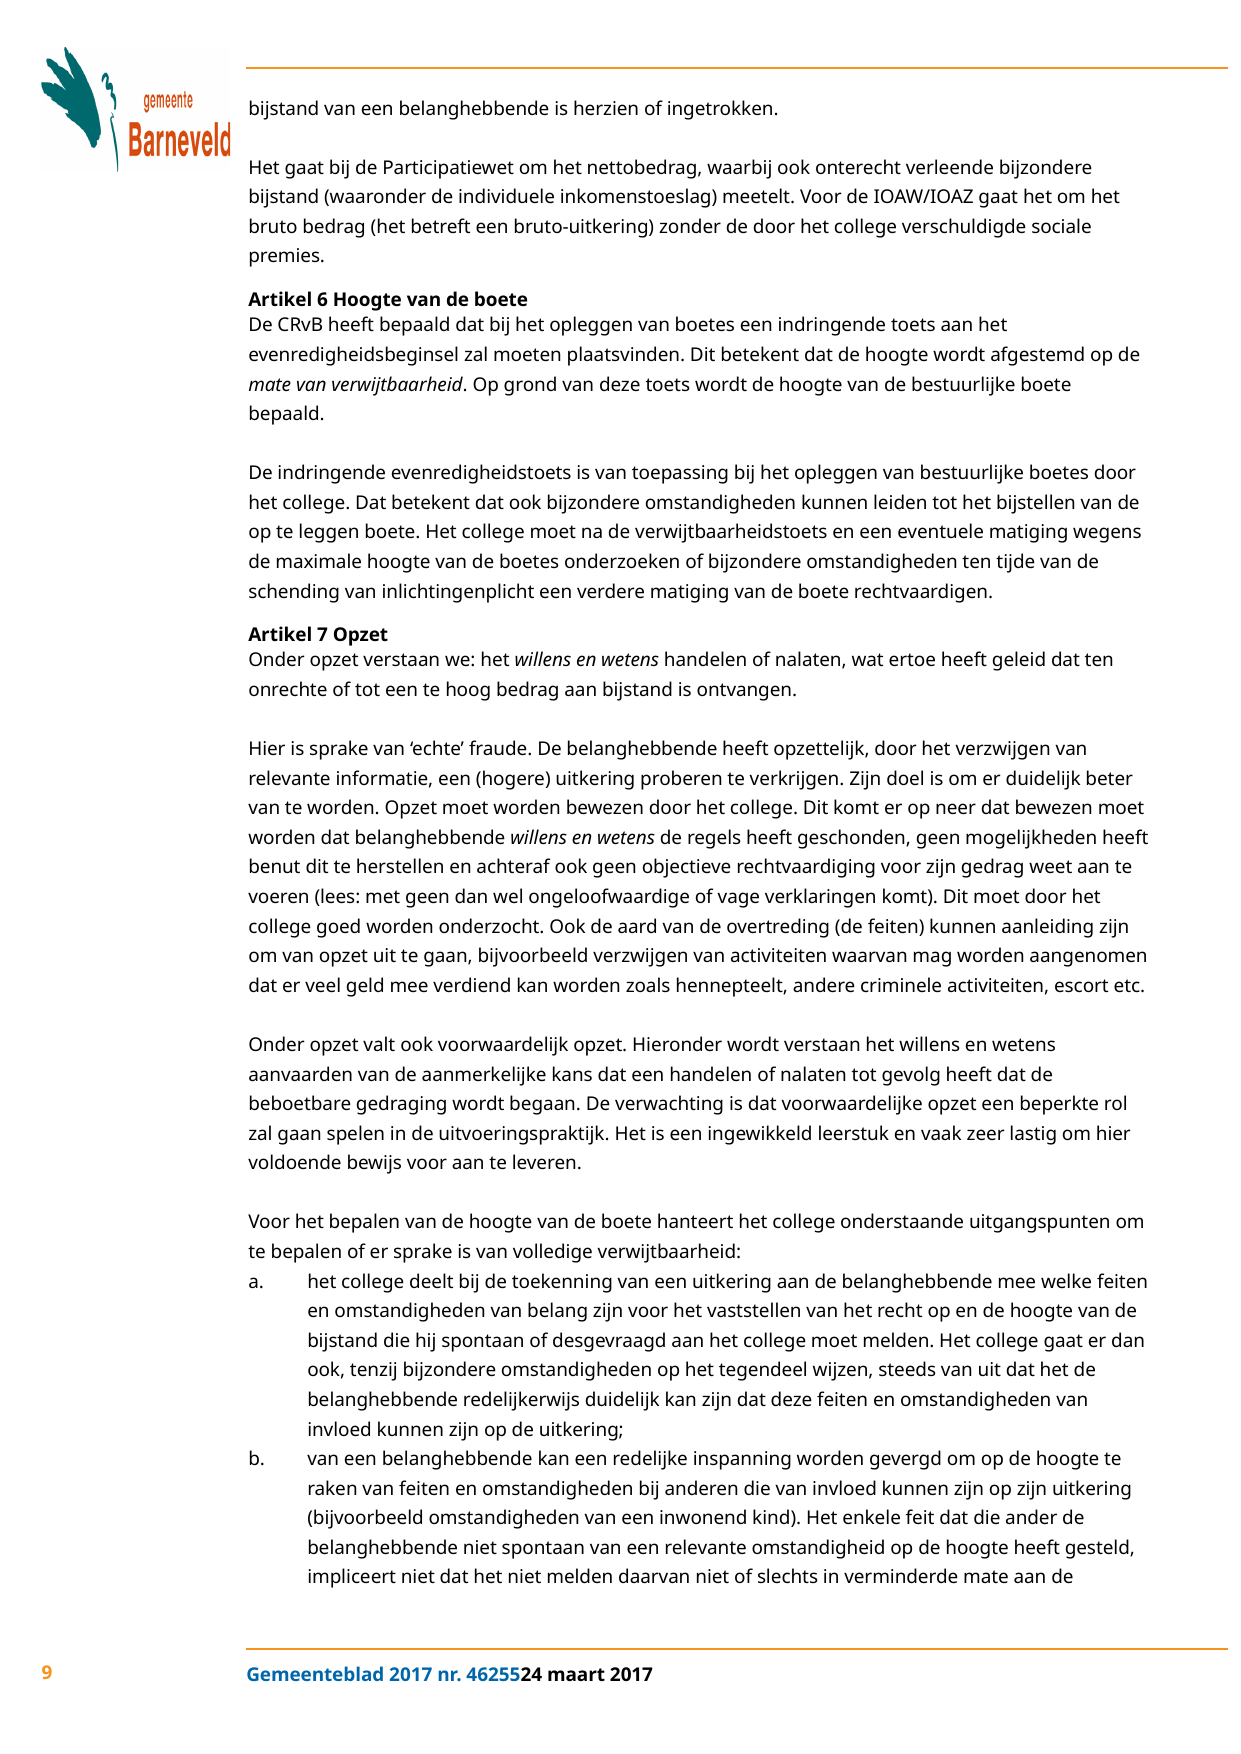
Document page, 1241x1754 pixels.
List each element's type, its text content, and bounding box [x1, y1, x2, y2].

text De indringende evenredigheidstoets is van toepassing bij het opleggen van bestuurlijke boetes door het college. Dat betekent dat ook bijzondere omstandigheden kunnen leiden tot het bijstellen van de op te leggen boete. Het college moet na de verwijtbaarheidstoets en een eventuele matiging wegens de maximale hoogte van de boetes onderzoeken of bijzondere omstandigheden ten tijde van de schending van inlichtingenplicht een verdere matiging van de boete rechtvaardigen. [248, 459, 1152, 603]
text De CRvB heeft bepaald dat bij het opleggen van boetes een indringende toets aan het evenredigheidsbeginsel zal moeten plaatsvinden. Dit betekent dat de hoogte wordt afgestemd op de mate van verwijtbaarheid. Op grond van deze toets wordt de hoogte van de bestuurlijke boete bepaald. [248, 312, 1152, 426]
text bijstand van een belanghebbende is herzien of ingetrokken. [248, 95, 1152, 121]
text Artikel 7 Opzet [248, 621, 1152, 647]
text Hier is sprake van ‘echte’ fraude. De belanghebbende heeft opzettelijk, door het verzwijgen van relevante informatie, een (hogere) uitkering proberen te verkrijgen. Zijn doel is om er duidelijk beter van te worden. Opzet moet worden bewezen door het college. Dit komt er op neer dat bewezen moet worden dat belanghebbende willens en wetens de regels heeft geschonden, geen mogelijkheden heeft benut dit te herstellen en achteraf ook geen objectieve rechtvaardiging voor zijn gedrag weet aan te voeren (lees: met geen dan wel ongeloofwaardige of vage verklaringen komt). Dit moet door het college goed worden onderzocht. Ook de aard van de overtreding (de feiten) kunnen aanleiding zijn om van opzet uit te gaan, bijvoorbeeld verzwijgen van activiteiten waarvan mag worden aangenomen dat er veel geld mee verdiend kan worden zoals hennepteelt, andere criminele activiteiten, escort etc. [248, 735, 1152, 998]
list van een belanghebbende kan een redelijke inspanning worden gevergd om op de hoogte te raken van feiten en omstandigheden bij anderen die van invloed kunnen zijn op zijn uitkering (bijvoorbeeld omstandigheden van een inwonend kind). Het enkele feit dat die ander de belanghebbende niet spontaan van een relevante omstandigheid op de hoogte heeft gesteld, impliceert niet dat het niet melden daarvan niet of slechts in verminderde mate aan de [248, 1445, 1152, 1589]
picture [41, 47, 231, 172]
text Artikel 6 Hoogte van de boete [248, 286, 1152, 312]
text Onder opzet valt ook voorwaardelijk opzet. Hieronder wordt verstaan het willens en wetens aanvaarden van de aanmerkelijke kans dat een handelen of nalaten tot gevolg heeft dat de beboetbare gedraging wordt begaan. De verwachting is dat voorwaardelijke opzet een beperkte rol zal gaan spelen in de uitvoeringspraktijk. Het is een ingewikkeld leerstuk en vaak zeer lastig om hier voldoende bewijs voor aan te leveren. [248, 1031, 1152, 1175]
list het college deelt bij de toekenning van een uitkering aan de belanghebbende mee welke feiten en omstandigheden van belang zijn voor het vaststellen van het recht op en de hoogte van de bijstand die hij spontaan of desgevraagd aan het college moet melden. Het college gaat er dan ook, tenzij bijzondere omstandigheden op het tegendeel wijzen, steeds van uit dat het de belanghebbende redelijkerwijs duidelijk kan zijn dat deze feiten en omstandigheden van invloed kunnen zijn op de uitkering; [248, 1268, 1152, 1442]
text Voor het bepalen van de hoogte van de boete hanteert het college onderstaande uitgangspunten om te bepalen of er sprake is van volledige verwijtbaarheid: [248, 1209, 1152, 1264]
text Onder opzet verstaan we: het willens en wetens handelen of nalaten, wat ertoe heeft geleid dat ten onrechte of tot een te hoog bedrag aan bijstand is ontvangen. [248, 647, 1152, 702]
text Het gaat bij de Participatiewet om het nettobedrag, waarbij ook onterecht verleende bijzondere bijstand (waaronder de individuele inkomenstoeslag) meetelt. Voor de IOAW/IOAZ gaat het om het bruto bedrag (het betreft een bruto-uitkering) zonder de door het college verschuldigde sociale premies. [248, 154, 1152, 268]
